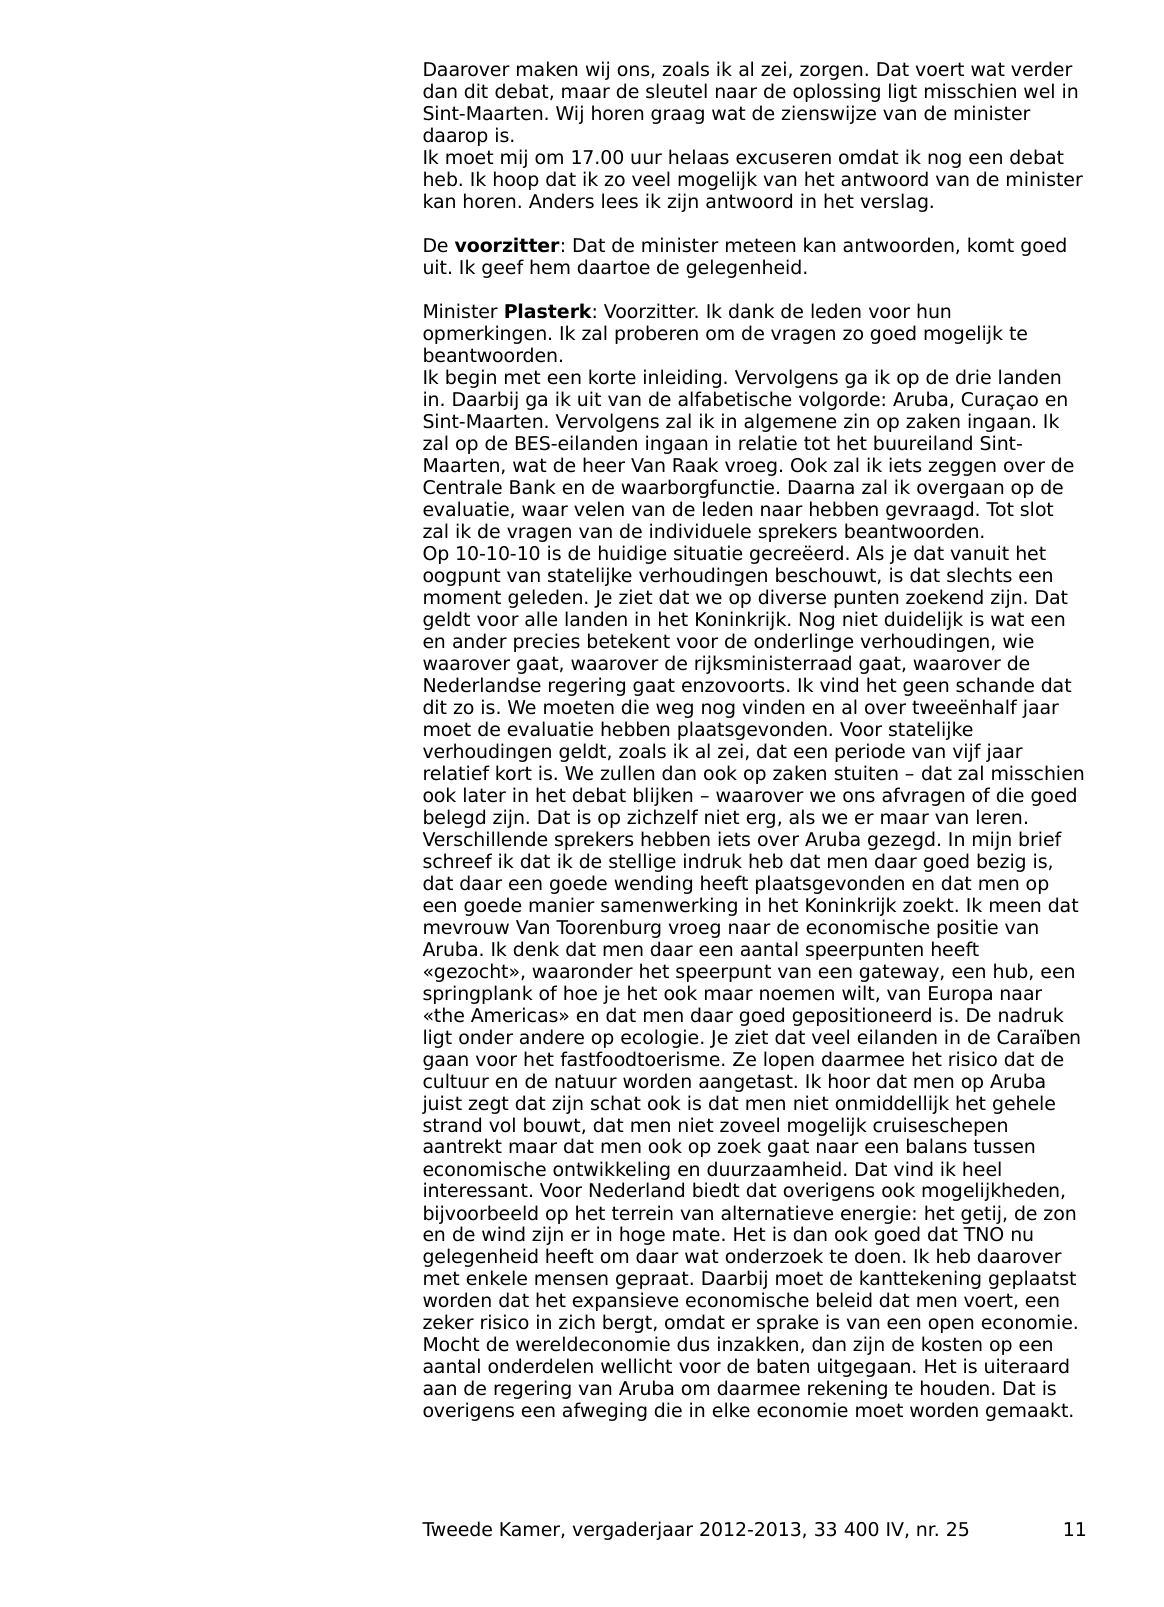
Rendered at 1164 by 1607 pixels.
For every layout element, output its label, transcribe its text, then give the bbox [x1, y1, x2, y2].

text Op 10-10-10 is de huidige situatie gecreëerd. Als je dat vanuit het oogpunt van statelijke verhoudingen beschouwt, is dat slechts een moment geleden. Je ziet dat we op diverse punten zoekend zijn. Dat geldt voor alle landen in het Koninkrijk. Nog niet duidelijk is wat een en ander precies betekent voor de onderlinge verhoudingen, wie waarover gaat, waarover de rijksministerraad gaat, waarover de Nederlandse regering gaat enzovoorts. Ik vind het geen schande dat dit zo is. We moeten die weg nog vinden en al over tweeënhalf jaar moet de evaluatie hebben plaatsgevonden. Voor statelijke verhoudingen geldt, zoals ik al zei, dat een periode van vijf jaar relatief kort is. We zullen dan ook op zaken stuiten – dat zal misschien ook later in het debat blijken – waarover we ons afvragen of die goed belegd zijn. Dat is op zichzelf niet erg, als we er maar van leren. [422, 543, 1087, 829]
text De voorzitter: Dat de minister meteen kan antwoorden, komt goed uit. Ik geef hem daartoe de gelegenheid. [422, 235, 1087, 279]
text Ik begin met een korte inleiding. Vervolgens ga ik op de drie landen in. Daarbij ga ik uit van de alfabetische volgorde: Aruba, Curaçao en Sint-Maarten. Vervolgens zal ik in algemene zin op zaken ingaan. Ik zal op de BES-eilanden ingaan in relatie tot het buureiland Sint-Maarten, wat de heer Van Raak vroeg. Ook zal ik iets zeggen over de Centrale Bank en de waarborgfunctie. Daarna zal ik overgaan op de evaluatie, waar velen van de leden naar hebben gevraagd. Tot slot zal ik de vragen van de individuele sprekers beantwoorden. [422, 367, 1087, 543]
text Verschillende sprekers hebben iets over Aruba gezegd. In mijn brief schreef ik dat ik de stellige indruk heb dat men daar goed bezig is, dat daar een goede wending heeft plaatsgevonden en dat men op een goede manier samenwerking in het Koninkrijk zoekt. Ik meen dat mevrouw Van Toorenburg vroeg naar de economische positie van Aruba. Ik denk dat men daar een aantal speerpunten heeft «gezocht», waaronder het speerpunt van een gateway, een hub, een springplank of hoe je het ook maar noemen wilt, van Europa naar «the Americas» en dat men daar goed gepositioneerd is. De nadruk ligt onder andere op ecologie. Je ziet dat veel eilanden in de Caraïben gaan voor het fastfoodtoerisme. Ze lopen daarmee het risico dat de cultuur en de natuur worden aangetast. Ik hoor dat men op Aruba juist zegt dat zijn schat ook is dat men niet onmiddellijk het gehele strand vol bouwt, dat men niet zoveel mogelijk cruiseschepen aantrekt maar dat men ook op zoek gaat naar een balans tussen economische ontwikkeling en duurzaamheid. Dat vind ik heel interessant. Voor Nederland biedt dat overigens ook mogelijkheden, bijvoorbeeld op het terrein van alternatieve energie: het getij, de zon en de wind zijn er in hoge mate. Het is dan ook goed dat TNO nu gelegenheid heeft om daar wat onderzoek te doen. Ik heb daarover met enkele mensen gepraat. Daarbij moet de kanttekening geplaatst worden dat het expansieve economische beleid dat men voert, een zeker risico in zich bergt, omdat er sprake is van een open economie. Mocht de wereldeconomie dus inzakken, dan zijn de kosten op een aantal onderdelen wellicht voor de baten uitgegaan. Het is uiteraard aan de regering van Aruba om daarmee rekening te houden. Dat is overigens een afweging die in elke economie moet worden gemaakt. [422, 829, 1087, 1422]
text Minister Plasterk: Voorzitter. Ik dank de leden voor hun opmerkingen. Ik zal proberen om de vragen zo goed mogelijk te beantwoorden. [422, 301, 1087, 367]
text Daarover maken wij ons, zoals ik al zei, zorgen. Dat voert wat verder dan dit debat, maar de sleutel naar de oplossing ligt misschien wel in Sint-Maarten. Wij horen graag wat de zienswijze van de minister daarop is. [422, 59, 1087, 147]
text Ik moet mij om 17.00 uur helaas excuseren omdat ik nog een debat heb. Ik hoop dat ik zo veel mogelijk van het antwoord van de minister kan horen. Anders lees ik zijn antwoord in het verslag. [422, 147, 1087, 213]
